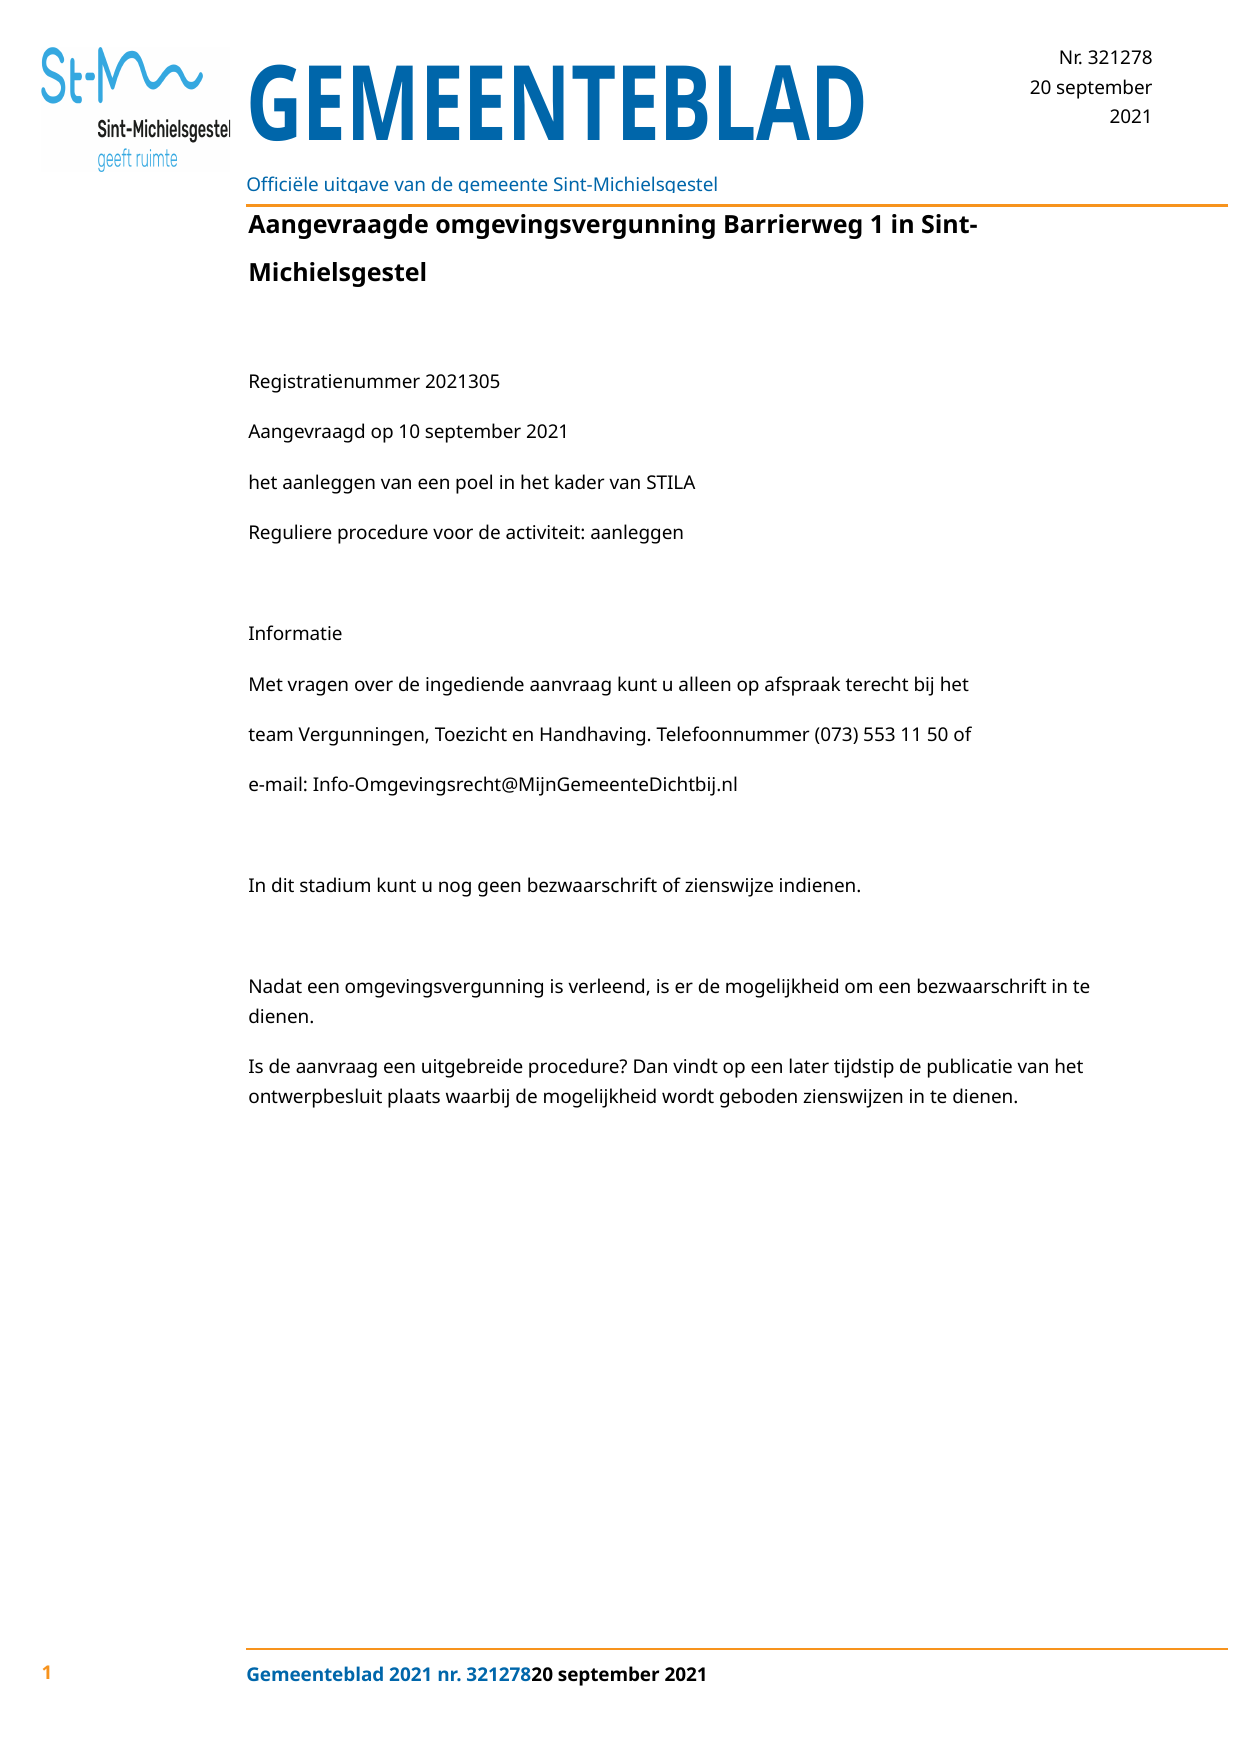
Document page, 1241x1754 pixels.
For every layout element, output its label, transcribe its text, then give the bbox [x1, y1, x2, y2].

text Met vragen over de ingediende aanvraag kunt u alleen op afspraak terecht bij het [248, 671, 1152, 697]
text team Vergunningen, Toezicht en Handhaving. Telefoonnummer (073) 553 11 50 of [248, 721, 1152, 747]
text Reguliere procedure voor de activiteit: aanleggen [248, 519, 1152, 545]
text Is de aanvraag een uitgebreide procedure? Dan vindt op een later tijdstip de publicatie van het ontwerpbesluit plaats waarbij de mogelijkheid wordt geboden zienswijzen in te dienen. [248, 1053, 1152, 1109]
text Aangevraagde omgevingsvergunning Barrierweg 1 in Sint-Michielsgestel [248, 207, 1152, 288]
text In dit stadium kunt u nog geen bezwaarschrift of zienswijze indienen. [248, 872, 1152, 898]
text e-mail: Info-Omgevingsrecht@MijnGemeenteDichtbij.nl [248, 772, 1152, 797]
text Nadat een omgevingsvergunning is verleend, is er de mogelijkheid om een bezwaarschrift in te dienen. [248, 973, 1152, 1029]
text Registratienummer 2021305 [248, 368, 1152, 394]
picture [41, 47, 231, 172]
text het aanleggen van een poel in het kader van STILA [248, 469, 1152, 495]
text Informatie [248, 620, 1152, 646]
text Aangevraagd op 10 september 2021 [248, 419, 1152, 444]
